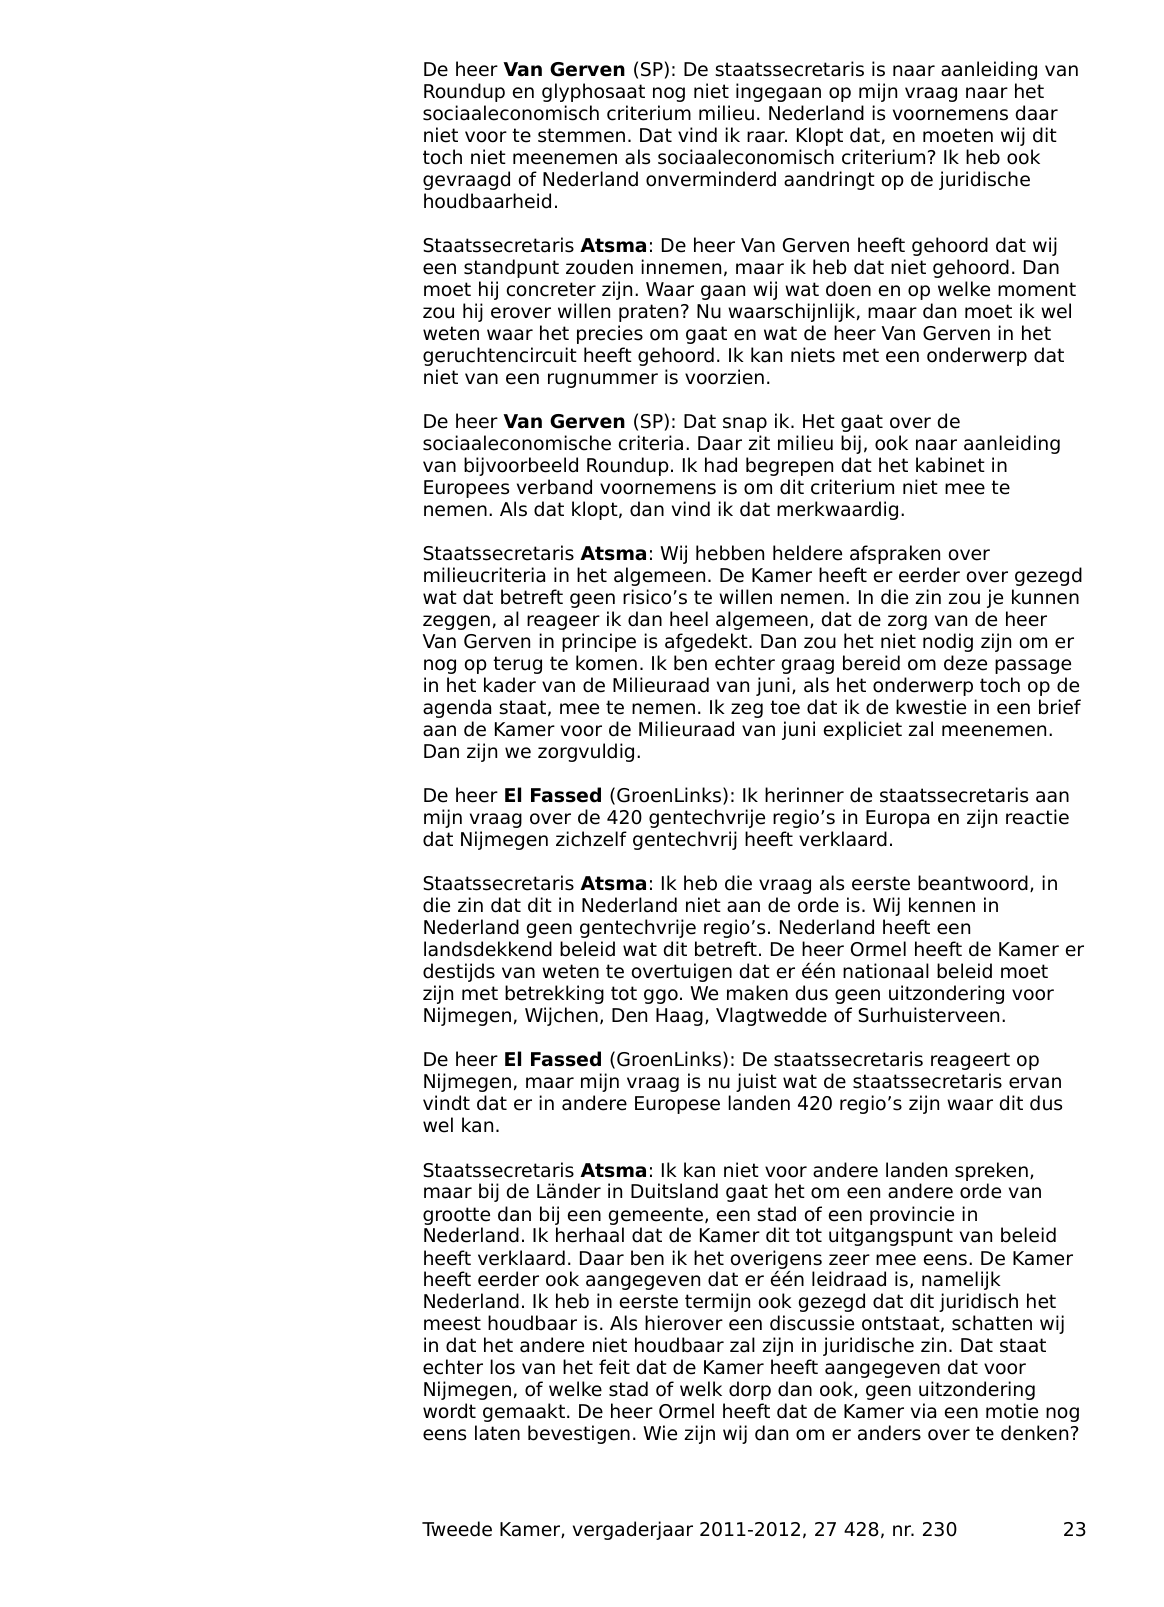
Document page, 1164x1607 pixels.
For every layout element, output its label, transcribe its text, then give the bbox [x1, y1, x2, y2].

text De heer Van Gerven (SP): Dat snap ik. Het gaat over de sociaaleconomische criteria. Daar zit milieu bij, ook naar aanleiding van bijvoorbeeld Roundup. Ik had begrepen dat het kabinet in Europees verband voornemens is om dit criterium niet mee te nemen. Als dat klopt, dan vind ik dat merkwaardig. [422, 411, 1087, 521]
text Staatssecretaris Atsma: Ik heb die vraag als eerste beantwoord, in die zin dat dit in Nederland niet aan de orde is. Wij kennen in Nederland geen gentechvrije regio’s. Nederland heeft een landsdekkend beleid wat dit betreft. De heer Ormel heeft de Kamer er destijds van weten te overtuigen dat er één nationaal beleid moet zijn met betrekking tot ggo. We maken dus geen uitzondering voor Nijmegen, Wijchen, Den Haag, Vlagtwedde of Surhuisterveen. [422, 873, 1087, 1027]
text De heer El Fassed (GroenLinks): Ik herinner de staatssecretaris aan mijn vraag over de 420 gentechvrije regio’s in Europa en zijn reactie dat Nijmegen zichzelf gentechvrij heeft verklaard. [422, 785, 1087, 851]
text Staatssecretaris Atsma: Wij hebben heldere afspraken over milieucriteria in het algemeen. De Kamer heeft er eerder over gezegd wat dat betreft geen risico’s te willen nemen. In die zin zou je kunnen zeggen, al reageer ik dan heel algemeen, dat de zorg van de heer Van Gerven in principe is afgedekt. Dan zou het niet nodig zijn om er nog op terug te komen. Ik ben echter graag bereid om deze passage in het kader van de Milieuraad van juni, als het onderwerp toch op de agenda staat, mee te nemen. Ik zeg toe dat ik de kwestie in een brief aan de Kamer voor de Milieuraad van juni expliciet zal meenemen. Dan zijn we zorgvuldig. [422, 543, 1087, 763]
text De heer Van Gerven (SP): De staatssecretaris is naar aanleiding van Roundup en glyphosaat nog niet ingegaan op mijn vraag naar het sociaaleconomisch criterium milieu. Nederland is voornemens daar niet voor te stemmen. Dat vind ik raar. Klopt dat, en moeten wij dit toch niet meenemen als sociaaleconomisch criterium? Ik heb ook gevraagd of Nederland onverminderd aandringt op de juridische houdbaarheid. [422, 59, 1087, 213]
text Staatssecretaris Atsma: Ik kan niet voor andere landen spreken, maar bij de Länder in Duitsland gaat het om een andere orde van grootte dan bij een gemeente, een stad of een provincie in Nederland. Ik herhaal dat de Kamer dit tot uitgangspunt van beleid heeft verklaard. Daar ben ik het overigens zeer mee eens. De Kamer heeft eerder ook aangegeven dat er één leidraad is, namelijk Nederland. Ik heb in eerste termijn ook gezegd dat dit juridisch het meest houdbaar is. Als hierover een discussie ontstaat, schatten wij in dat het andere niet houdbaar zal zijn in juridische zin. Dat staat echter los van het feit dat de Kamer heeft aangegeven dat voor Nijmegen, of welke stad of welk dorp dan ook, geen uitzondering wordt gemaakt. De heer Ormel heeft dat de Kamer via een motie nog eens laten bevestigen. Wie zijn wij dan om er anders over te denken? [422, 1159, 1087, 1445]
text Staatssecretaris Atsma: De heer Van Gerven heeft gehoord dat wij een standpunt zouden innemen, maar ik heb dat niet gehoord. Dan moet hij concreter zijn. Waar gaan wij wat doen en op welke moment zou hij erover willen praten? Nu waarschijnlijk, maar dan moet ik wel weten waar het precies om gaat en wat de heer Van Gerven in het geruchtencircuit heeft gehoord. Ik kan niets met een onderwerp dat niet van een rugnummer is voorzien. [422, 235, 1087, 389]
text De heer El Fassed (GroenLinks): De staatssecretaris reageert op Nijmegen, maar mijn vraag is nu juist wat de staatssecretaris ervan vindt dat er in andere Europese landen 420 regio’s zijn waar dit dus wel kan. [422, 1049, 1087, 1137]
